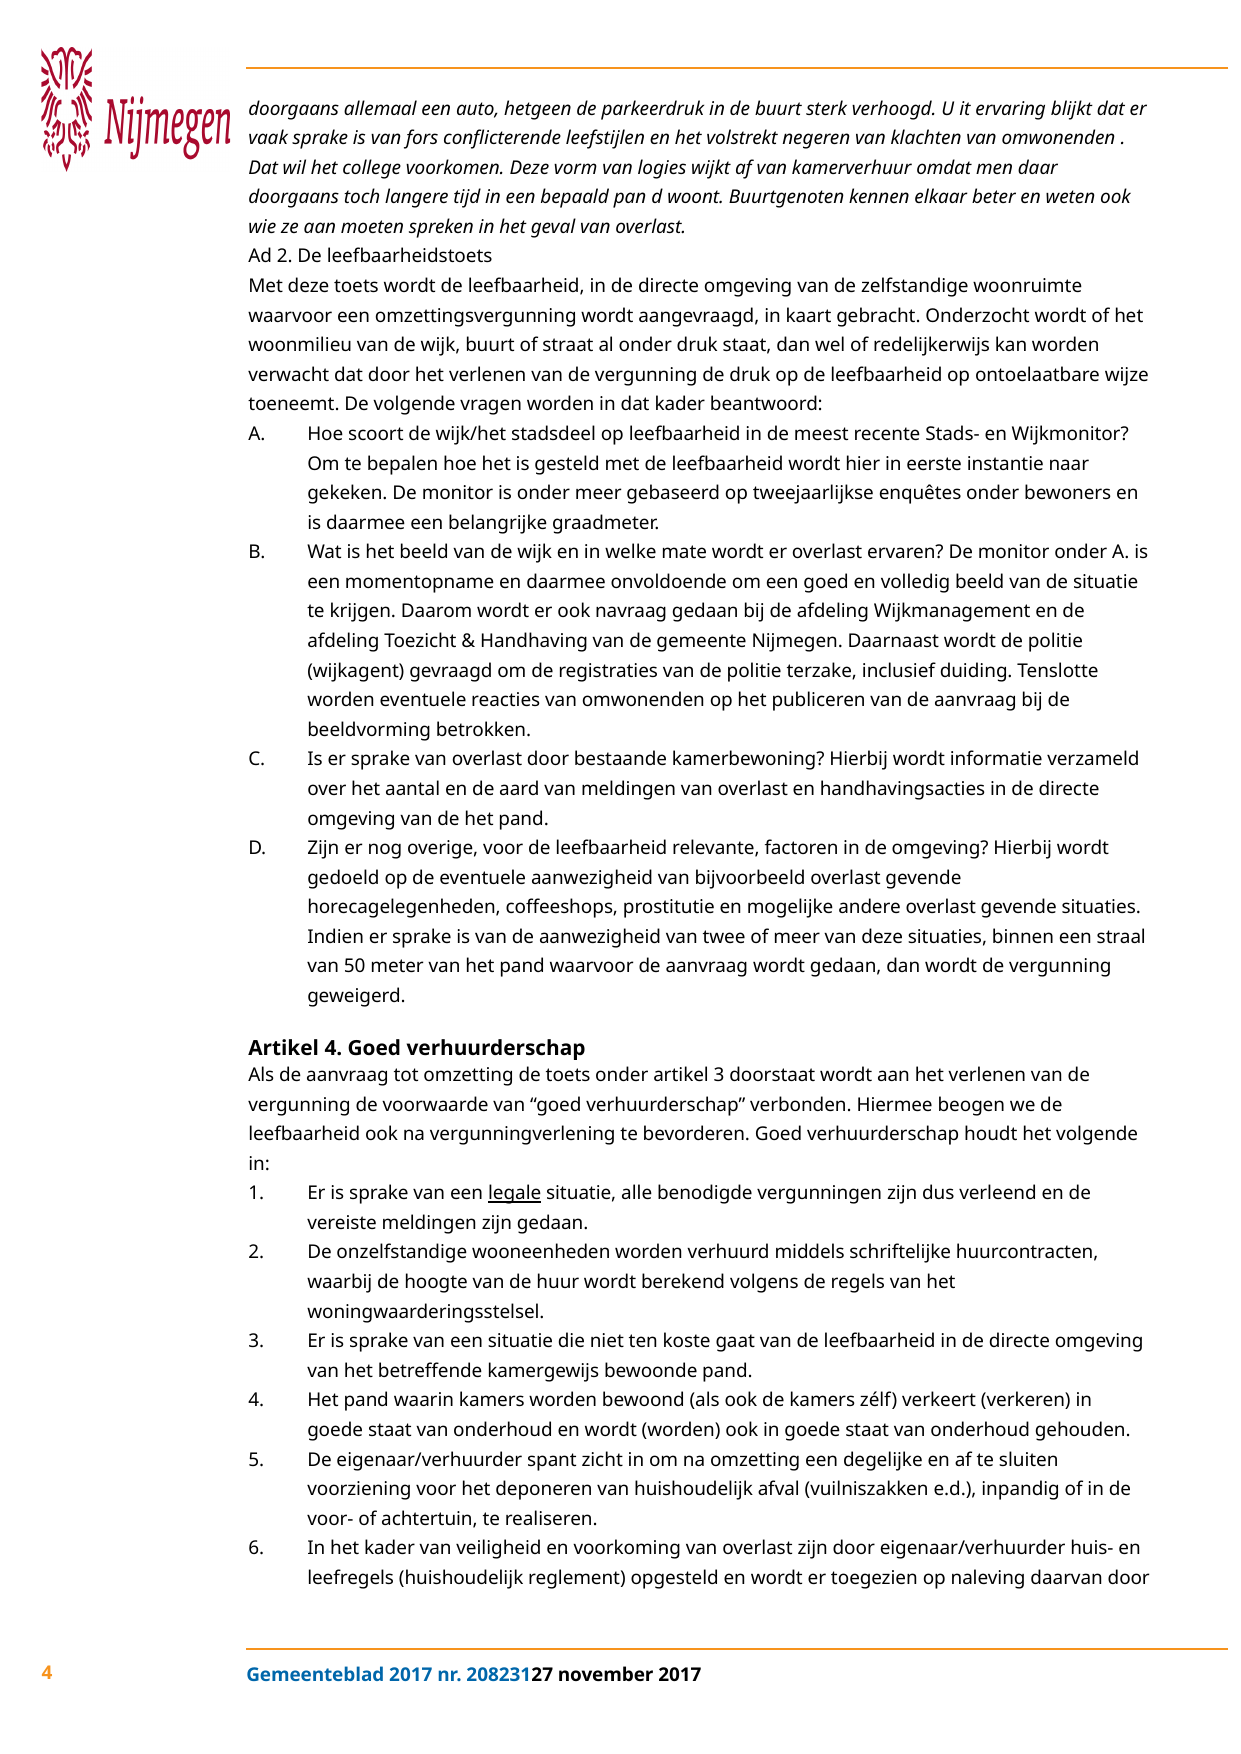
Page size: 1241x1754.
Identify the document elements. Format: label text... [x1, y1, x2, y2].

list Het pand waarin kamers worden bewoond (als ook de kamers zélf) verkeert (verkeren) in goede staat van onderhoud en wordt (worden) ook in goede staat van onderhoud gehouden. [248, 1387, 1152, 1442]
list De eigenaar/verhuurder spant zicht in om na omzetting een degelijke en af te sluiten voorziening voor het deponeren van huishoudelijk afval (vuilniszakken e.d.), inpandig of in de voor- of achtertuin, te realiseren. [248, 1446, 1152, 1531]
list De onzelfstandige wooneenheden worden verhuurd middels schriftelijke huurcontracten, waarbij de hoogte van de huur wordt berekend volgens de regels van het woningwaarderingsstelsel. [248, 1239, 1152, 1323]
text Als de aanvraag tot omzetting de toets onder artikel 3 doorstaat wordt aan het verlenen van de vergunning de voorwaarde van “goed verhuurderschap” verbonden. Hiermee beogen we de leefbaarheid ook na vergunningverlening te bevorderen. Goed verhuurderschap houdt het volgende in: [248, 1061, 1152, 1176]
list Wat is het beeld van de wijk en in welke mate wordt er overlast ervaren? De monitor onder A. is een momentopname en daarmee onvoldoende om een goed en volledig beeld van de situatie te krijgen. Daarom wordt er ook navraag gedaan bij de afdeling Wijkmanagement en de afdeling Toezicht & Handhaving van de gemeente Nijmegen. Daarnaast wordt de politie (wijkagent) gevraagd om de registraties van de politie terzake, inclusief duiding. Tenslotte worden eventuele reacties van omwonenden op het publiceren van de aanvraag bij de beeldvorming betrokken. [248, 538, 1152, 742]
text doorgaans allemaal een auto, hetgeen de parkeerdruk in de buurt sterk verhoogd. U it ervaring blijkt dat er vaak sprake is van fors conflicterende leefstijlen en het volstrekt negeren van klachten van omwonenden . Dat wil het college voorkomen. Deze vorm van logies wijkt af van kamerverhuur omdat men daar doorgaans toch langere tijd in een bepaald pan d woont. Buurtgenoten kennen elkaar beter en weten ook wie ze aan moeten spreken in het geval van overlast. [248, 95, 1152, 239]
text Met deze toets wordt de leefbaarheid, in de directe omgeving van de zelfstandige woonruimte waarvoor een omzettingsvergunning wordt aangevraagd, in kaart gebracht. Onderzocht wordt of het woonmilieu van de wijk, buurt of straat al onder druk staat, dan wel of redelijkerwijs kan worden verwacht dat door het verlenen van de vergunning de druk op de leefbaarheid op ontoelaatbare wijze toeneemt. De volgende vragen worden in dat kader beantwoord: [248, 272, 1152, 416]
text Ad 2. De leefbaarheidstoets [248, 243, 1152, 268]
picture [41, 47, 231, 172]
list Zijn er nog overige, voor de leefbaarheid relevante, factoren in de omgeving? Hierbij wordt gedoeld op de eventuele aanwezigheid van bijvoorbeeld overlast gevende horecagelegenheden, coffeeshops, prostitutie en mogelijke andere overlast gevende situaties. Indien er sprake is van de aanwezigheid van twee of meer van deze situaties, binnen een straal van 50 meter van het pand waarvoor de aanvraag wordt gedaan, dan wordt de vergunning geweigerd. [248, 834, 1152, 1008]
list In het kader van veiligheid en voorkoming van overlast zijn door eigenaar/verhuurder huis- en leefregels (huishoudelijk reglement) opgesteld en wordt er toegezien op naleving daarvan door [248, 1534, 1152, 1590]
list Er is sprake van een situatie die niet ten koste gaat van de leefbaarheid in de directe omgeving van het betreffende kamergewijs bewoonde pand. [248, 1327, 1152, 1383]
list Hoe scoort de wijk/het stadsdeel op leefbaarheid in de meest recente Stads- en Wijkmonitor? Om te bepalen hoe het is gesteld met de leefbaarheid wordt hier in eerste instantie naar gekeken. De monitor is onder meer gebaseerd op tweejaarlijkse enquêtes onder bewoners en is daarmee een belangrijke graadmeter. [248, 420, 1152, 535]
text Artikel 4. Goed verhuurderschap [248, 1033, 1152, 1061]
list Er is sprake van een legale situatie, alle benodigde vergunningen zijn dus verleend en de vereiste meldingen zijn gedaan. [248, 1179, 1152, 1235]
list Is er sprake van overlast door bestaande kamerbewoning? Hierbij wordt informatie verzameld over het aantal en de aard van meldingen van overlast en handhavingsacties in de directe omgeving van de het pand. [248, 746, 1152, 831]
